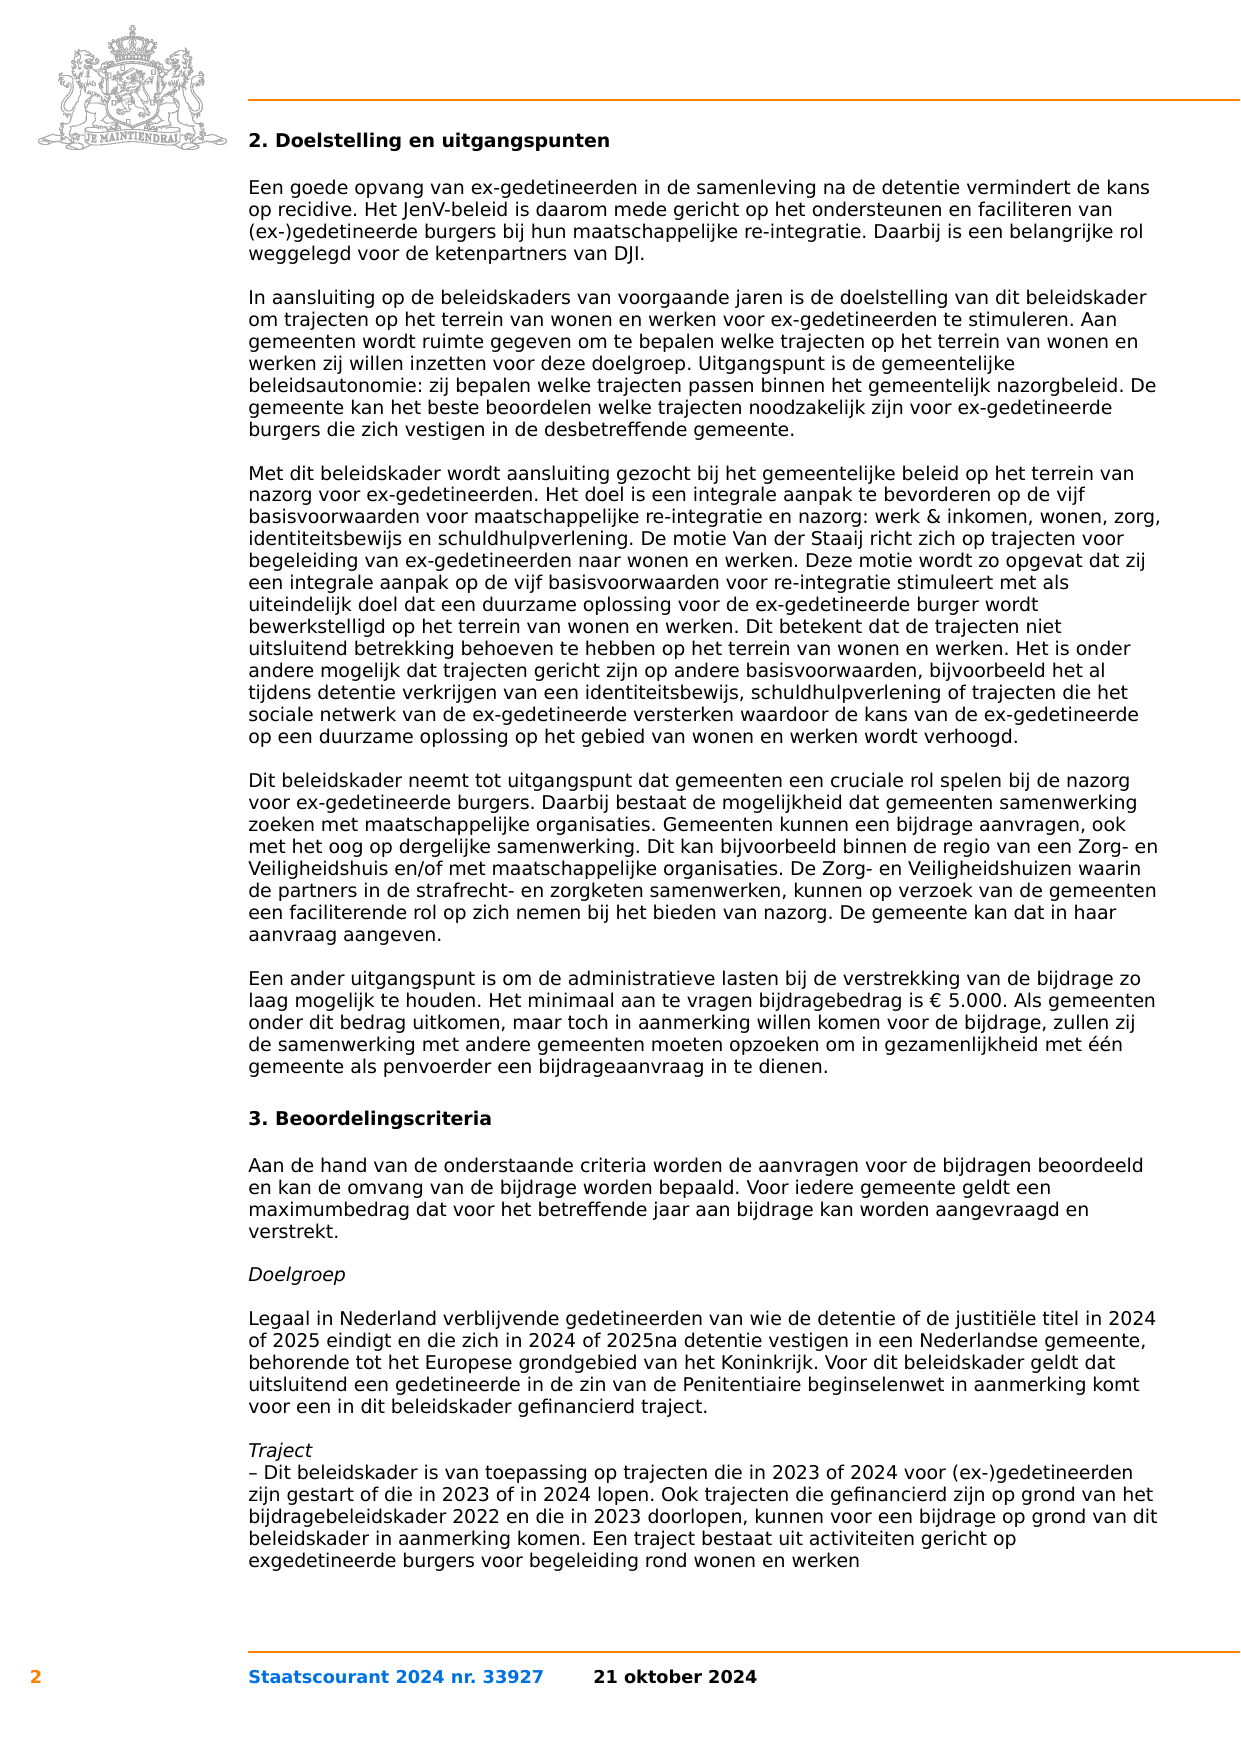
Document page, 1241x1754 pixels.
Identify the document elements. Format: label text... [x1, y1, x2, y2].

subtitle 2. Doelstelling en uitgangspunten [248, 130, 1163, 152]
text Een goede opvang van ex-gedetineerden in de samenleving na de detentie vermindert de kans op recidive. Het JenV-beleid is daarom mede gericht op het ondersteunen en faciliteren van (ex-)gedetineerde burgers bij hun maatschappelijke re-integratie. Daarbij is een belangrijke rol weggelegd voor de ketenpartners van DJI. [248, 177, 1163, 265]
text In aansluiting op de beleidskaders van voorgaande jaren is de doelstelling van dit beleidskader om trajecten op het terrein van wonen en werken voor ex-gedetineerden te stimuleren. Aan gemeenten wordt ruimte gegeven om te bepalen welke trajecten op het terrein van wonen en werken zij willen inzetten voor deze doelgroep. Uitgangspunt is de gemeentelijke beleidsautonomie: zij bepalen welke trajecten passen binnen het gemeentelijk nazorgbeleid. De gemeente kan het beste beoordelen welke trajecten noodzakelijk zijn voor ex-gedetineerde burgers die zich vestigen in de desbetreffende gemeente. [248, 287, 1163, 441]
subtitle 3. Beoordelingscriteria [248, 1108, 1163, 1129]
text Met dit beleidskader wordt aansluiting gezocht bij het gemeentelijke beleid op het terrein van nazorg voor ex-gedetineerden. Het doel is een integrale aanpak te bevorderen op de vijf basisvoorwaarden voor maatschappelijke re-integratie en nazorg: werk & inkomen, wonen, zorg, identiteitsbewijs en schuldhulpverlening. De motie Van der Staaij richt zich op trajecten voor begeleiding van ex-gedetineerden naar wonen en werken. Deze motie wordt zo opgevat dat zij een integrale aanpak op de vijf basisvoorwaarden voor re-integratie stimuleert met als uiteindelijk doel dat een duurzame oplossing voor de ex-gedetineerde burger wordt bewerkstelligd op het terrein van wonen en werken. Dit betekent dat de trajecten niet uitsluitend betrekking behoeven te hebben op het terrein van wonen en werken. Het is onder andere mogelijk dat trajecten gericht zijn op andere basisvoorwaarden, bijvoorbeeld het al tijdens detentie verkrijgen van een identiteitsbewijs, schuldhulpverlening of trajecten die het sociale netwerk van de ex-gedetineerde versterken waardoor de kans van de ex-gedetineerde op een duurzame oplossing op het gebied van wonen en werken wordt verhoogd. [248, 462, 1163, 748]
text Dit beleidskader neemt tot uitgangspunt dat gemeenten een cruciale rol spelen bij de nazorg voor ex-gedetineerde burgers. Daarbij bestaat de mogelijkheid dat gemeenten samenwerking zoeken met maatschappelijke organisaties. Gemeenten kunnen een bijdrage aanvragen, ook met het oog op dergelijke samenwerking. Dit kan bijvoorbeeld binnen de regio van een Zorg- en Veiligheidshuis en/of met maatschappelijke organisaties. De Zorg- en Veiligheidshuizen waarin de partners in de strafrecht- en zorgketen samenwerken, kunnen op verzoek van de gemeenten een faciliterende rol op zich nemen bij het bieden van nazorg. De gemeente kan dat in haar aanvraag aangeven. [248, 770, 1163, 946]
text Aan de hand van de onderstaande criteria worden de aanvragen voor de bijdragen beoordeeld en kan de omvang van de bijdrage worden bepaald. Voor iedere gemeente geldt een maximumbedrag dat voor het betreffende jaar aan bijdrage kan worden aangevraagd en verstrekt. [248, 1154, 1163, 1242]
subtitle Traject [248, 1440, 1163, 1462]
subtitle Doelgroep [248, 1264, 1163, 1286]
text Een ander uitgangspunt is om de administratieve lasten bij de verstrekking van de bijdrage zo laag mogelijk te houden. Het minimaal aan te vragen bijdragebedrag is € 5.000. Als gemeenten onder dit bedrag uitkomen, maar toch in aanmerking willen komen voor de bijdrage, zullen zij de samenwerking met andere gemeenten moeten opzoeken om in gezamenlijkheid met één gemeente als penvoerder een bijdrageaanvraag in te dienen. [248, 968, 1163, 1078]
picture [38, 25, 227, 150]
text Legaal in Nederland verblijvende gedetineerden van wie de detentie of de justitiële titel in 2024 of 2025 eindigt en die zich in 2024 of 2025na detentie vestigen in een Nederlandse gemeente, behorende tot het Europese grondgebied van het Koninkrijk. Voor dit beleidskader geldt dat uitsluitend een gedetineerde in de zin van de Penitentiaire beginselenwet in aanmerking komt voor een in dit beleidskader gefinancierd traject. [248, 1308, 1163, 1418]
text – Dit beleidskader is van toepassing op trajecten die in 2023 of 2024 voor (ex-)gedetineerden zijn gestart of die in 2023 of in 2024 lopen. Ook trajecten die gefinancierd zijn op grond van het bijdragebeleidskader 2022 en die in 2023 doorlopen, kunnen voor een bijdrage op grond van dit beleidskader in aanmerking komen. Een traject bestaat uit activiteiten gericht op exgedetineerde burgers voor begeleiding rond wonen en werken [248, 1462, 1163, 1572]
